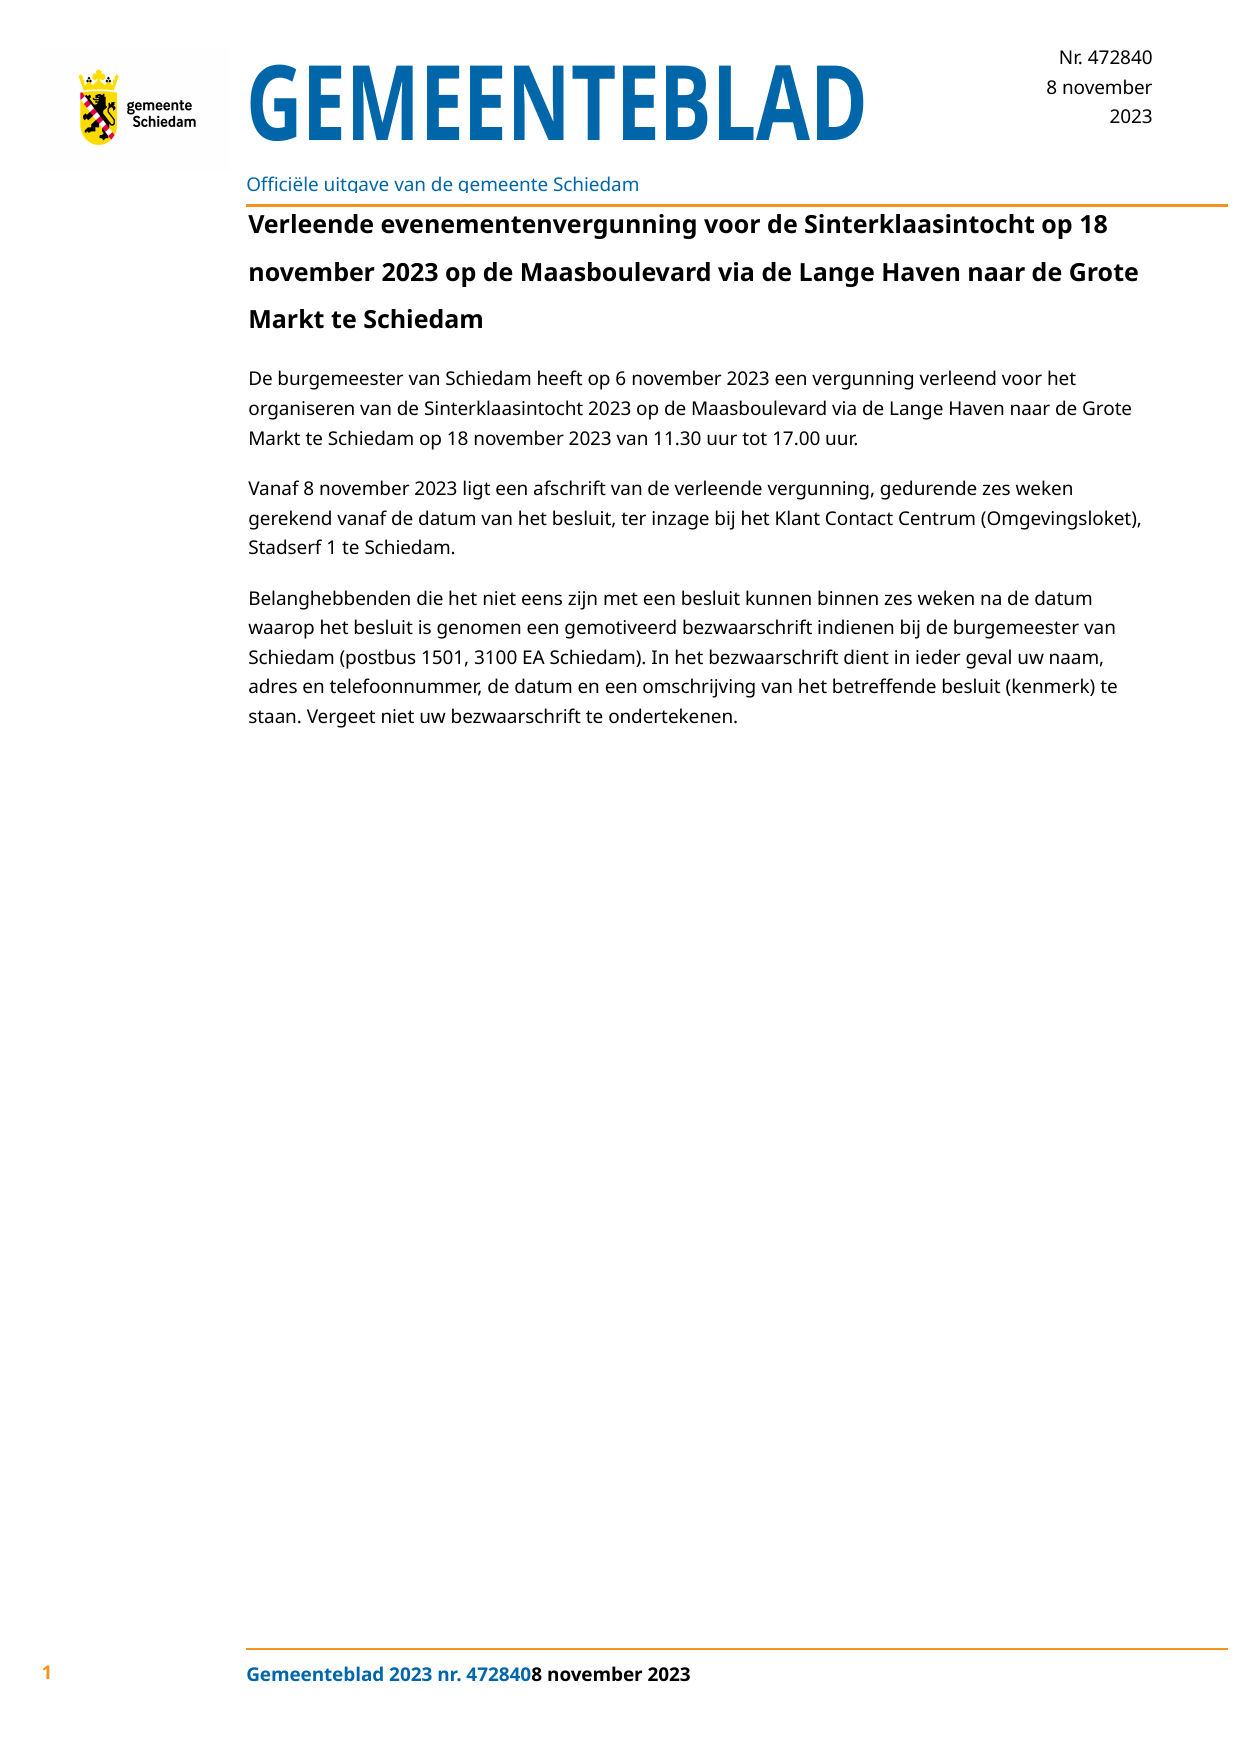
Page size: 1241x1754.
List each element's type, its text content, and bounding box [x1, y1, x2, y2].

text Belanghebbenden die het niet eens zijn met een besluit kunnen binnen zes weken na de datum waarop het besluit is genomen een gemotiveerd bezwaarschrift indienen bij de burgemeester van Schiedam (postbus 1501, 3100 EA Schiedam). In het bezwaarschrift dient in ieder geval uw naam, adres en telefoonnummer, de datum en een omschrijving van het betreffende besluit (kenmerk) te staan. Vergeet niet uw bezwaarschrift te ondertekenen. [248, 585, 1152, 729]
text De burgemeester van Schiedam heeft op 6 november 2023 een vergunning verleend voor het organiseren van de Sinterklaasintocht 2023 op de Maasboulevard via de Lange Haven naar de Grote Markt te Schiedam op 18 november 2023 van 11.30 uur tot 17.00 uur. [248, 366, 1152, 450]
text Vanaf 8 november 2023 ligt een afschrift van de verleende vergunning, gedurende zes weken gerekend vanaf de datum van het besluit, ter inzage bij het Klant Contact Centrum (Omgevingsloket), Stadserf 1 te Schiedam. [248, 475, 1152, 560]
text Verleende evenementenvergunning voor de Sinterklaasintocht op 18 november 2023 op de Maasboulevard via de Lange Haven naar de Grote Markt te Schiedam [248, 207, 1152, 336]
picture [41, 47, 231, 172]
